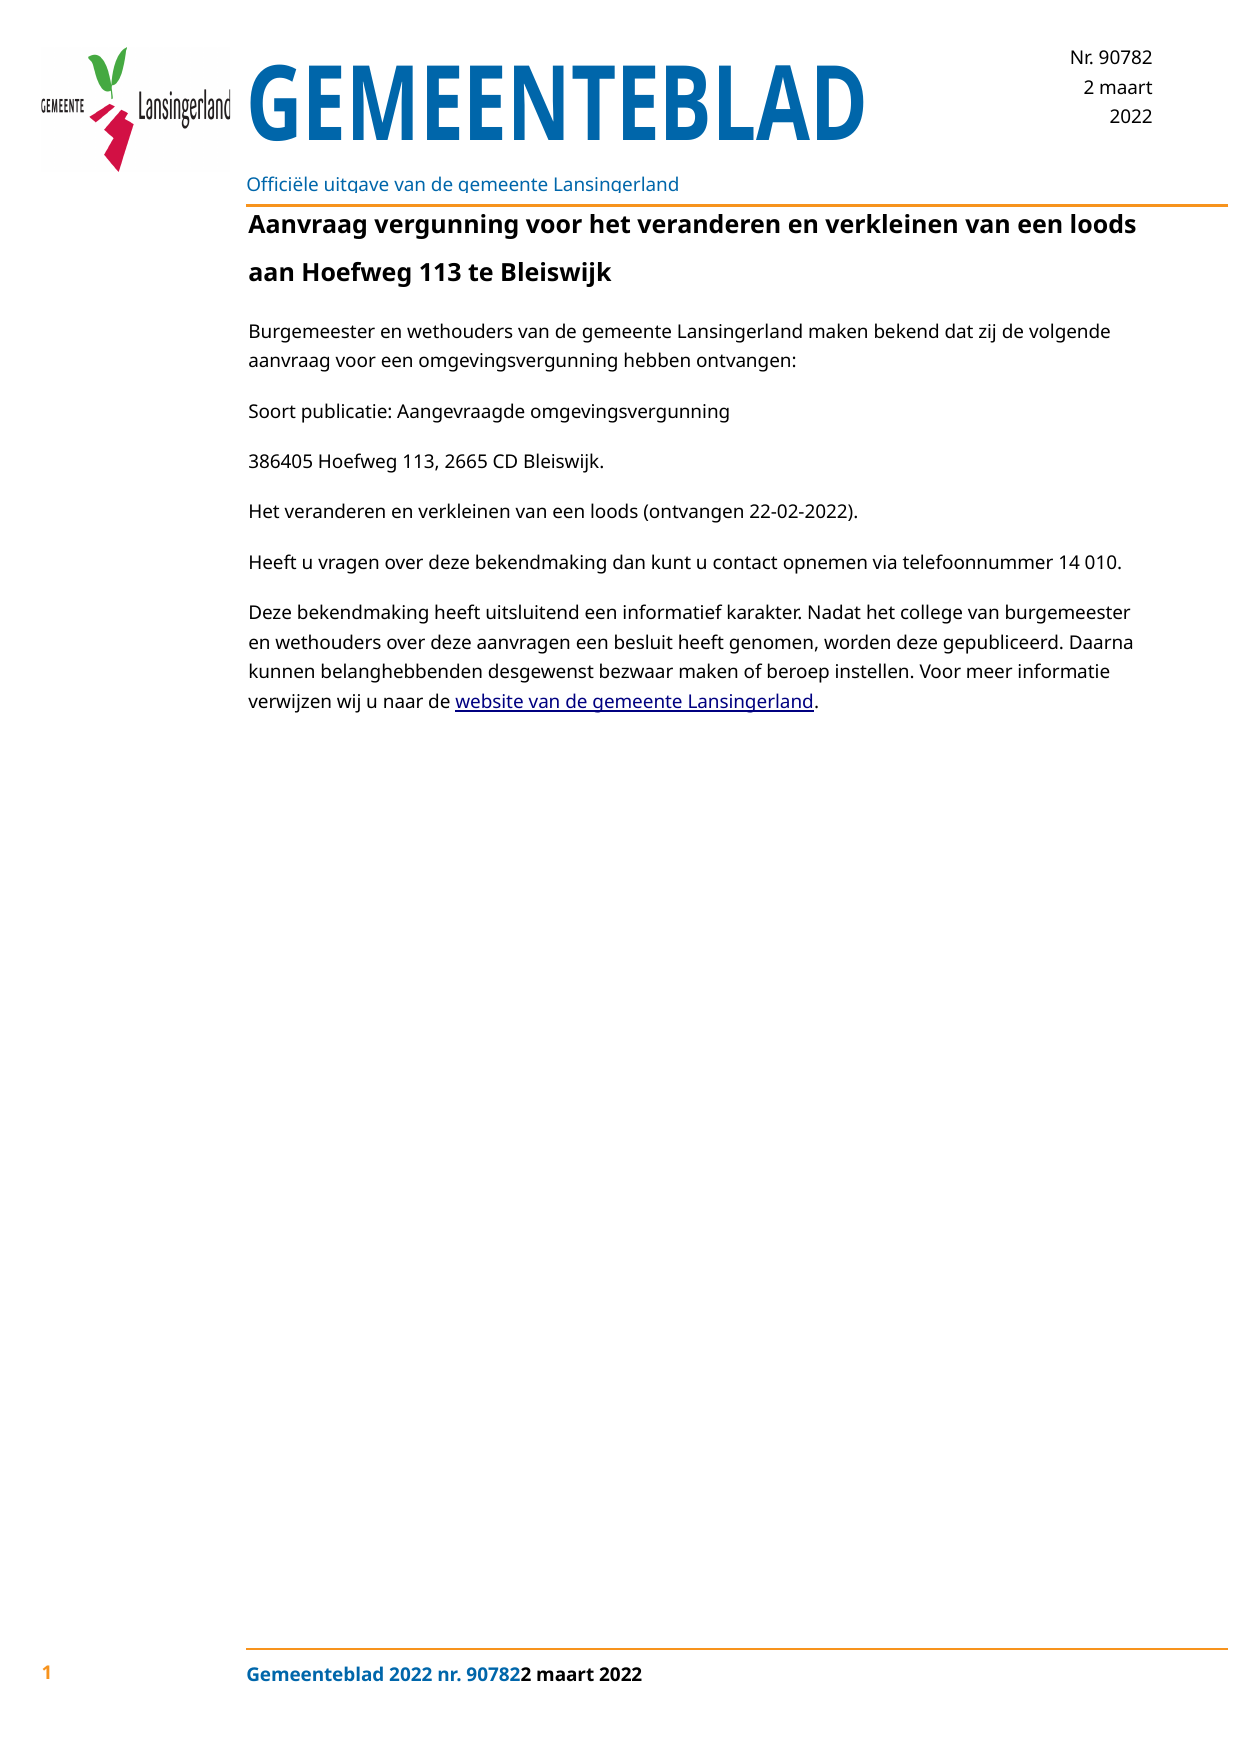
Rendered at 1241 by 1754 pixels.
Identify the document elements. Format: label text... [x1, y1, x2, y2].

text Burgemeester en wethouders van de gemeente Lansingerland maken bekend dat zij de volgende aanvraag voor een omgevingsvergunning hebben ontvangen: [248, 318, 1152, 373]
picture [41, 47, 231, 172]
text Deze bekendmaking heeft uitsluitend een informatief karakter. Nadat het college van burgemeester en wethouders over deze aanvragen een besluit heeft genomen, worden deze gepubliceerd. Daarna kunnen belanghebbenden desgewenst bezwaar maken of beroep instellen. Voor meer informatie verwijzen wij u naar de website van de gemeente Lansingerland. [248, 599, 1152, 714]
text Soort publicatie: Aangevraagde omgevingsvergunning [248, 398, 1152, 424]
text Het veranderen en verkleinen van een loods (ontvangen 22-02-2022). [248, 499, 1152, 524]
text Heeft u vragen over deze bekendmaking dan kunt u contact opnemen via telefoonnummer 14 010. [248, 549, 1152, 575]
text 386405 Hoefweg 113, 2665 CD Bleiswijk. [248, 448, 1152, 474]
text Aanvraag vergunning voor het veranderen en verkleinen van een loods aan Hoefweg 113 te Bleiswijk [248, 207, 1152, 288]
